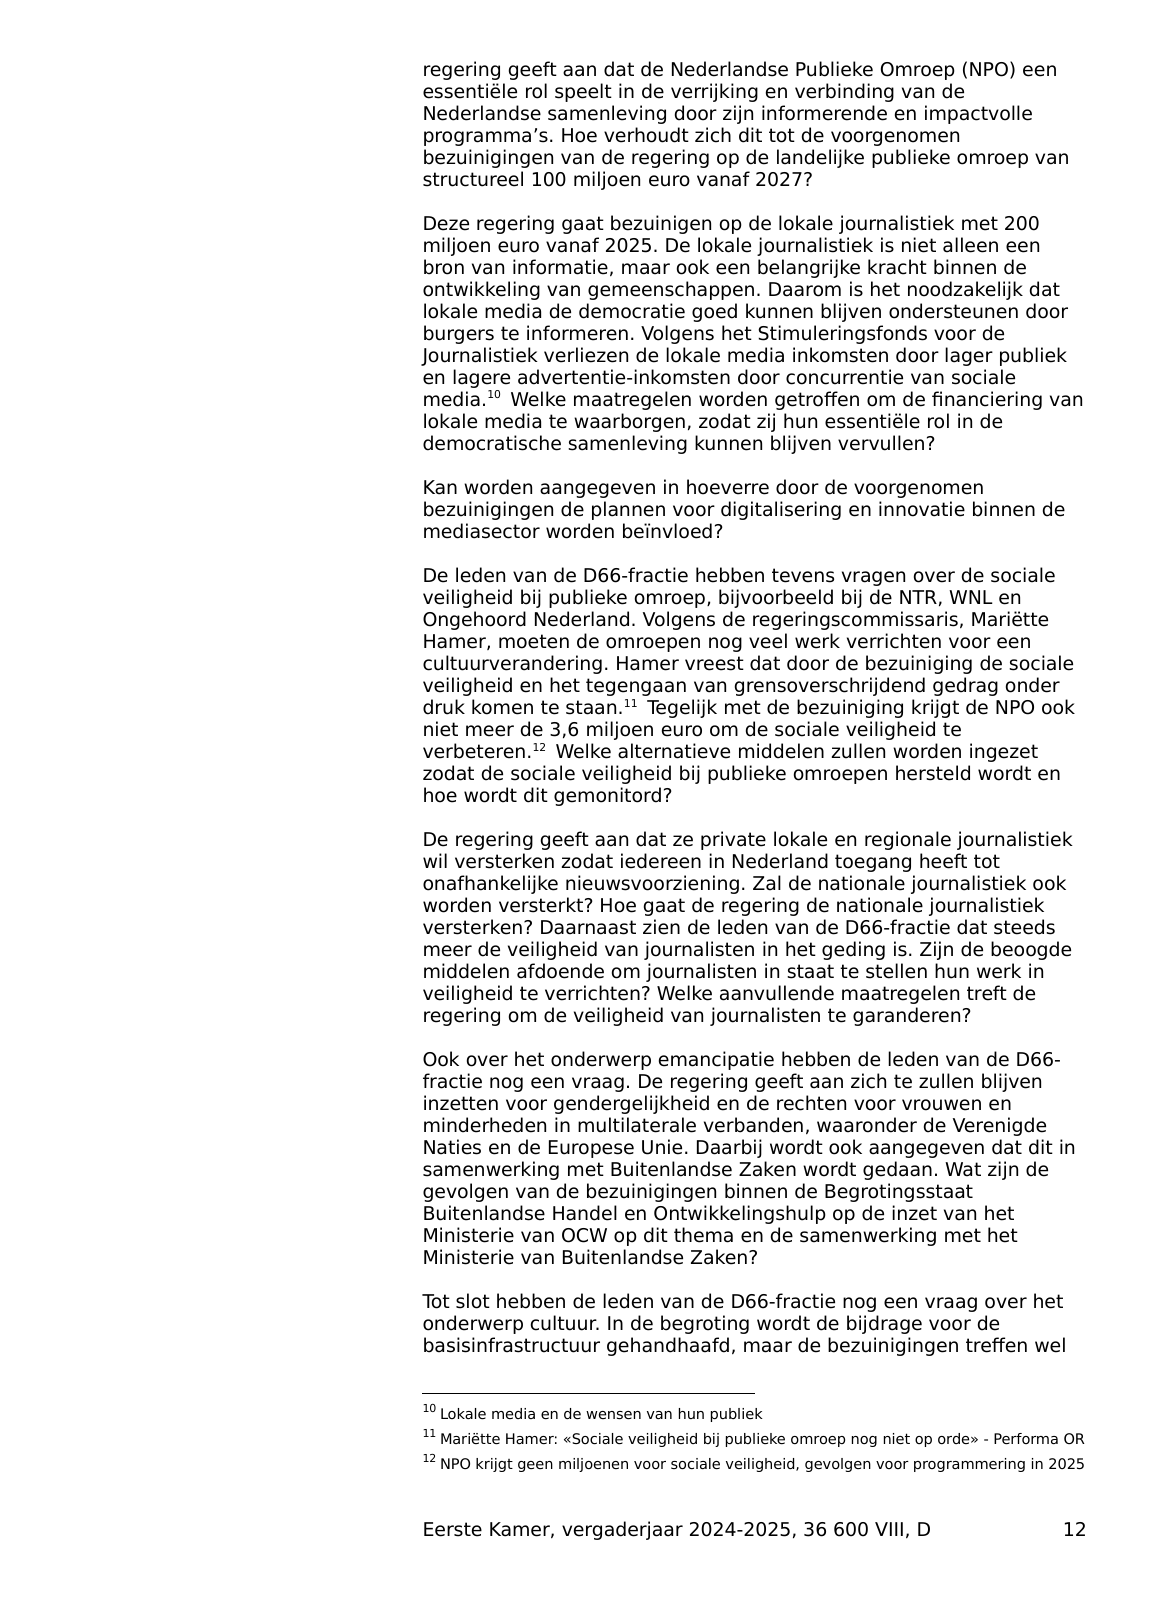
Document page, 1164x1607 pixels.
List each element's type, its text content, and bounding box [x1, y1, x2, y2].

text Mariëtte Hamer: «Sociale veiligheid bij publieke omroep nog niet op orde» - Performa OR [422, 1427, 1087, 1449]
text Tot slot hebben de leden van de D66-fractie nog een vraag over het onderwerp cultuur. In de begroting wordt de bijdrage voor de basisinfrastructuur gehandhaafd, maar de bezuinigingen treffen wel [422, 1291, 1087, 1357]
text De regering geeft aan dat ze private lokale en regionale journalistiek wil versterken zodat iedereen in Nederland toegang heeft tot onafhankelijke nieuwsvoorziening. Zal de nationale journalistiek ook worden versterkt? Hoe gaat de regering de nationale journalistiek versterken? Daarnaast zien de leden van de D66-fractie dat steeds meer de veiligheid van journalisten in het geding is. Zijn de beoogde middelen afdoende om journalisten in staat te stellen hun werk in veiligheid te verrichten? Welke aanvullende maatregelen treft de regering om de veiligheid van journalisten te garanderen? [422, 829, 1087, 1027]
text Deze regering gaat bezuinigen op de lokale journalistiek met 200 miljoen euro vanaf 2025. De lokale journalistiek is niet alleen een bron van informatie, maar ook een belangrijke kracht binnen de ontwikkeling van gemeenschappen. Daarom is het noodzakelijk dat lokale media de democratie goed kunnen blijven ondersteunen door burgers te informeren. Volgens het Stimuleringsfonds voor de Journalistiek verliezen de lokale media inkomsten door lager publiek en lagere advertentie-inkomsten door concurrentie van sociale media. Welke maatregelen worden getroffen om de financiering van lokale media te waarborgen, zodat zij hun essentiële rol in de democratische samenleving kunnen blijven vervullen? [422, 213, 1087, 455]
text Kan worden aangegeven in hoeverre door de voorgenomen bezuinigingen de plannen voor digitalisering en innovatie binnen de mediasector worden beïnvloed? [422, 477, 1087, 543]
text NPO krijgt geen miljoenen voor sociale veiligheid, gevolgen voor programmering in 2025 [422, 1452, 1087, 1474]
text regering geeft aan dat de Nederlandse Publieke Omroep (NPO) een essentiële rol speelt in de verrijking en verbinding van de Nederlandse samenleving door zijn informerende en impactvolle programma’s. Hoe verhoudt zich dit tot de voorgenomen bezuinigingen van de regering op de landelijke publieke omroep van structureel 100 miljoen euro vanaf 2027? [422, 59, 1087, 191]
text De leden van de D66-fractie hebben tevens vragen over de sociale veiligheid bij publieke omroep, bijvoorbeeld bij de NTR, WNL en Ongehoord Nederland. Volgens de regeringscommissaris, Mariëtte Hamer, moeten de omroepen nog veel werk verrichten voor een cultuurverandering. Hamer vreest dat door de bezuiniging de sociale veiligheid en het tegengaan van grensoverschrijdend gedrag onder druk komen te staan. Tegelijk met de bezuiniging krijgt de NPO ook niet meer de 3,6 miljoen euro om de sociale veiligheid te verbeteren. Welke alternatieve middelen zullen worden ingezet zodat de sociale veiligheid bij publieke omroepen hersteld wordt en hoe wordt dit gemonitord? [422, 565, 1087, 807]
text Lokale media en de wensen van hun publiek [422, 1402, 1087, 1424]
text Ook over het onderwerp emancipatie hebben de leden van de D66-fractie nog een vraag. De regering geeft aan zich te zullen blijven inzetten voor gendergelijkheid en de rechten voor vrouwen en minderheden in multilaterale verbanden, waaronder de Verenigde Naties en de Europese Unie. Daarbij wordt ook aangegeven dat dit in samenwerking met Buitenlandse Zaken wordt gedaan. Wat zijn de gevolgen van de bezuinigingen binnen de Begrotingsstaat Buitenlandse Handel en Ontwikkelingshulp op de inzet van het Ministerie van OCW op dit thema en de samenwerking met het Ministerie van Buitenlandse Zaken? [422, 1049, 1087, 1269]
